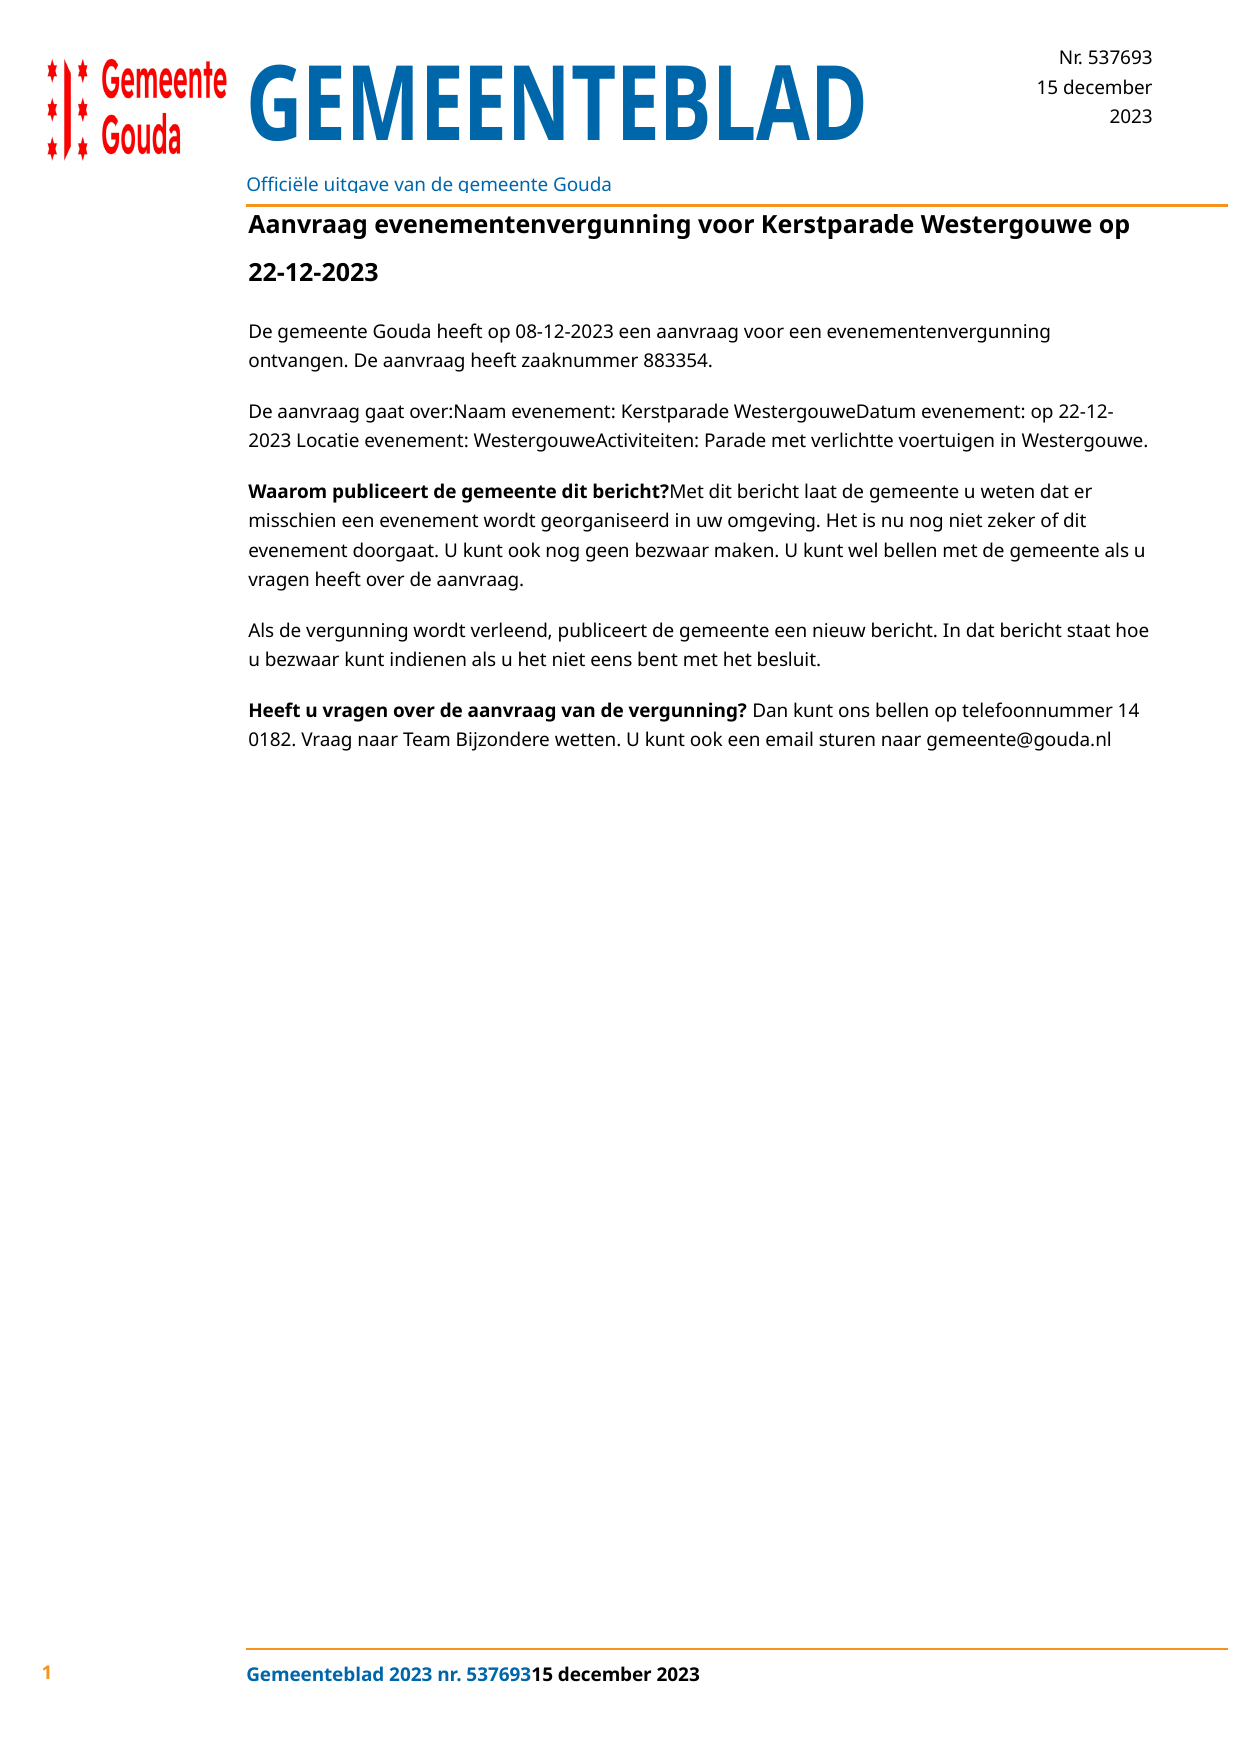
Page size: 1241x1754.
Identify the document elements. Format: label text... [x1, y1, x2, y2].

text Waarom publiceert de gemeente dit bericht?Met dit bericht laat de gemeente u weten dat er misschien een evenement wordt georganiseerd in uw omgeving. Het is nu nog niet zeker of dit evenement doorgaat. U kunt ook nog geen bezwaar maken. U kunt wel bellen met de gemeente als u vragen heeft over de aanvraag. [248, 478, 1152, 592]
text Aanvraag evenementenvergunning voor Kerstparade Westergouwe op 22-12-2023 [248, 207, 1152, 288]
text De aanvraag gaat over:Naam evenement: Kerstparade WestergouweDatum evenement: op 22-12-2023 Locatie evenement: WestergouweActiviteiten: Parade met verlichtte voertuigen in Westergouwe. [248, 398, 1152, 453]
text Als de vergunning wordt verleend, publiceert de gemeente een nieuw bericht. In dat bericht staat hoe u bezwaar kunt indienen als u het niet eens bent met het besluit. [248, 617, 1152, 672]
text Heeft u vragen over de aanvraag van de vergunning? Dan kunt ons bellen op telefoonnummer 14 0182. Vraag naar Team Bijzondere wetten. U kunt ook een email sturen naar gemeente@gouda.nl [248, 697, 1152, 752]
picture [41, 47, 231, 172]
text De gemeente Gouda heeft op 08-12-2023 een aanvraag voor een evenementenvergunning ontvangen. De aanvraag heeft zaaknummer 883354. [248, 318, 1152, 373]
